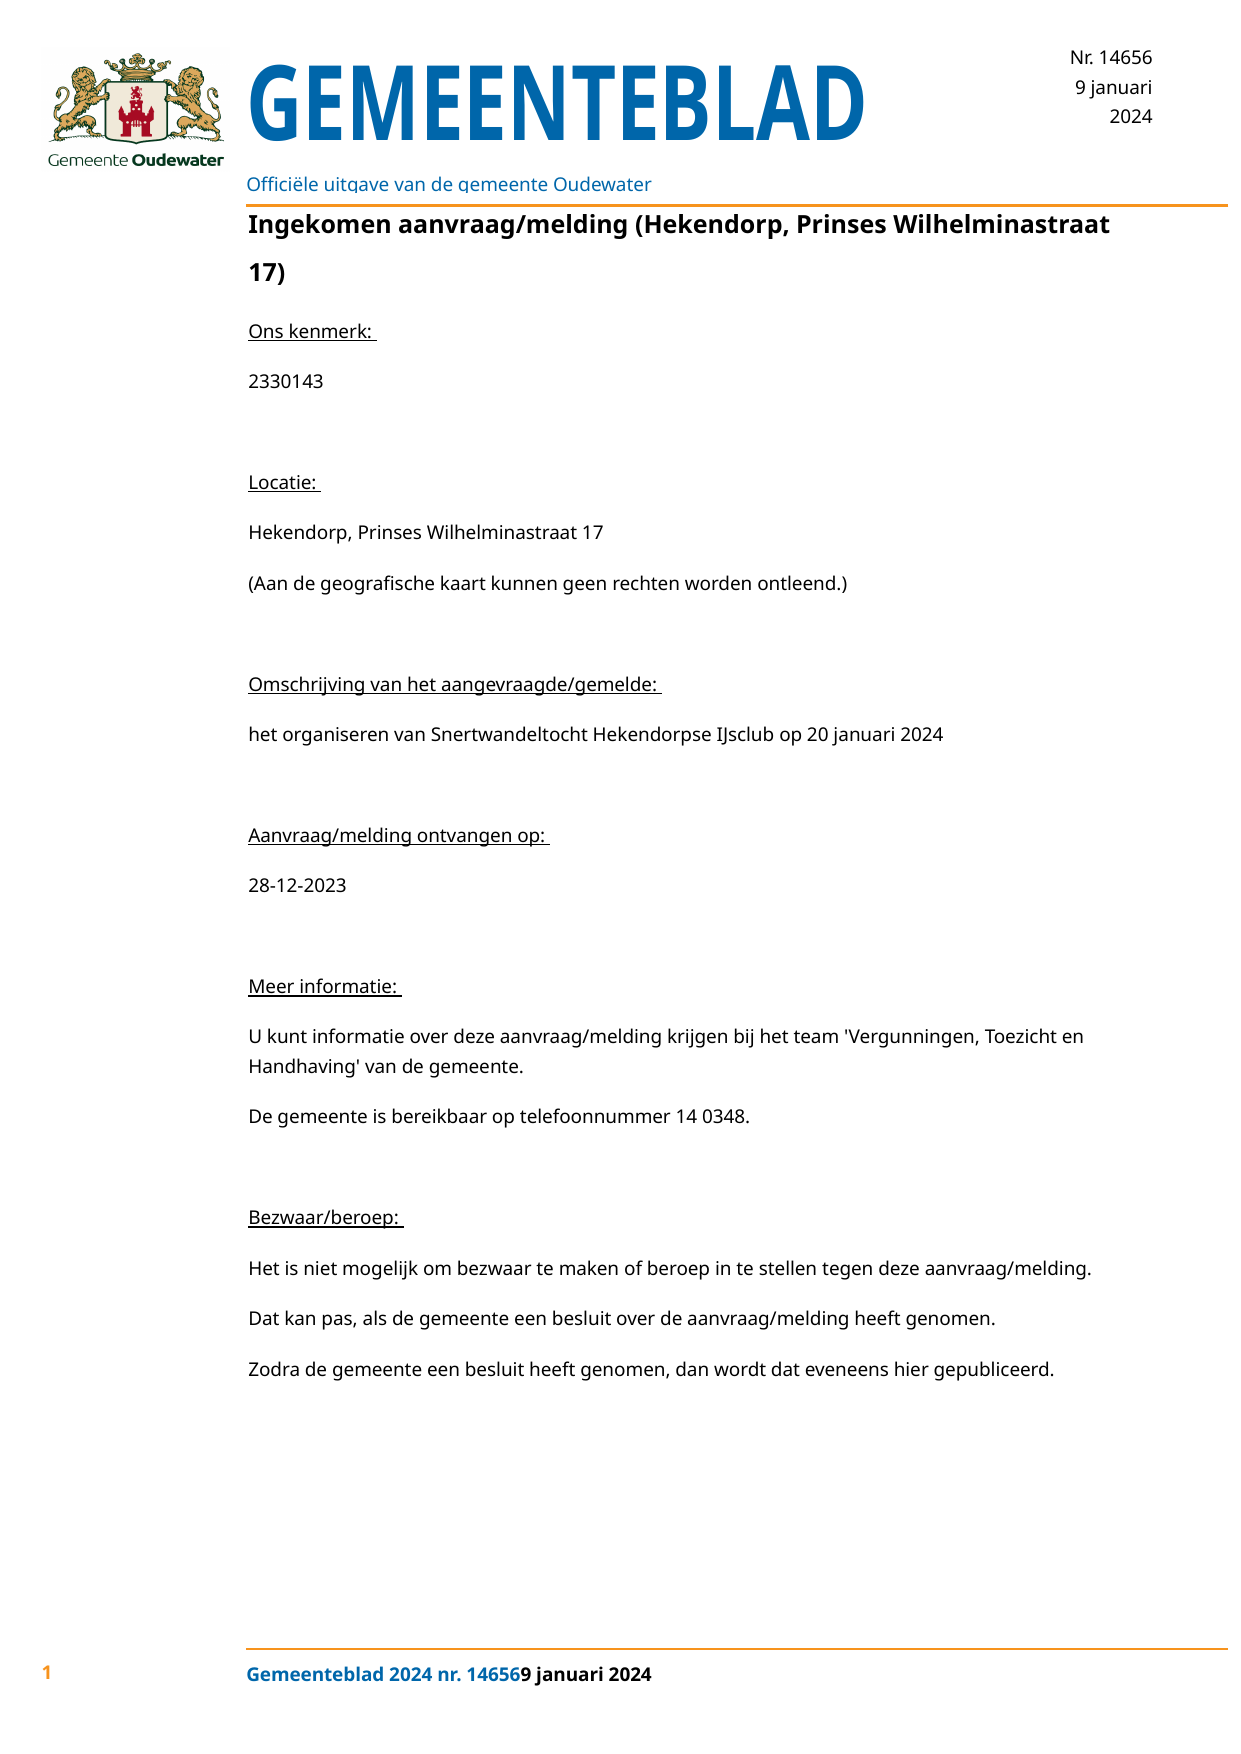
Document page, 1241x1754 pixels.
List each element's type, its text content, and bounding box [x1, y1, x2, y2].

text het organiseren van Snertwandeltocht Hekendorpse IJsclub op 20 januari 2024 [248, 721, 1152, 747]
text Zodra de gemeente een besluit heeft genomen, dan wordt dat eveneens hier gepubliceerd. [248, 1356, 1152, 1382]
text Meer informatie: [248, 973, 1152, 999]
text Bezwaar/beroep: [248, 1204, 1152, 1230]
text Hekendorp, Prinses Wilhelminastraat 17 [248, 519, 1152, 545]
text Dat kan pas, als de gemeente een besluit over de aanvraag/melding heeft genomen. [248, 1305, 1152, 1331]
text (Aan de geografische kaart kunnen geen rechten worden ontleend.) [248, 570, 1152, 596]
text Ons kenmerk: [248, 318, 1152, 344]
text Aanvraag/melding ontvangen op: [248, 822, 1152, 848]
text Ingekomen aanvraag/melding (Hekendorp, Prinses Wilhelminastraat 17) [248, 207, 1152, 288]
text De gemeente is bereikbaar op telefoonnummer 14 0348. [248, 1104, 1152, 1129]
text 2330143 [248, 368, 1152, 394]
text Het is niet mogelijk om bezwaar te maken of beroep in te stellen tegen deze aanvraag/melding. [248, 1255, 1152, 1281]
text Locatie: [248, 469, 1152, 495]
text 28-12-2023 [248, 872, 1152, 898]
picture [41, 47, 231, 172]
text U kunt informatie over deze aanvraag/melding krijgen bij het team 'Vergunningen, Toezicht en Handhaving' van de gemeente. [248, 1024, 1152, 1079]
text Omschrijving van het aangevraagde/gemelde: [248, 671, 1152, 697]
